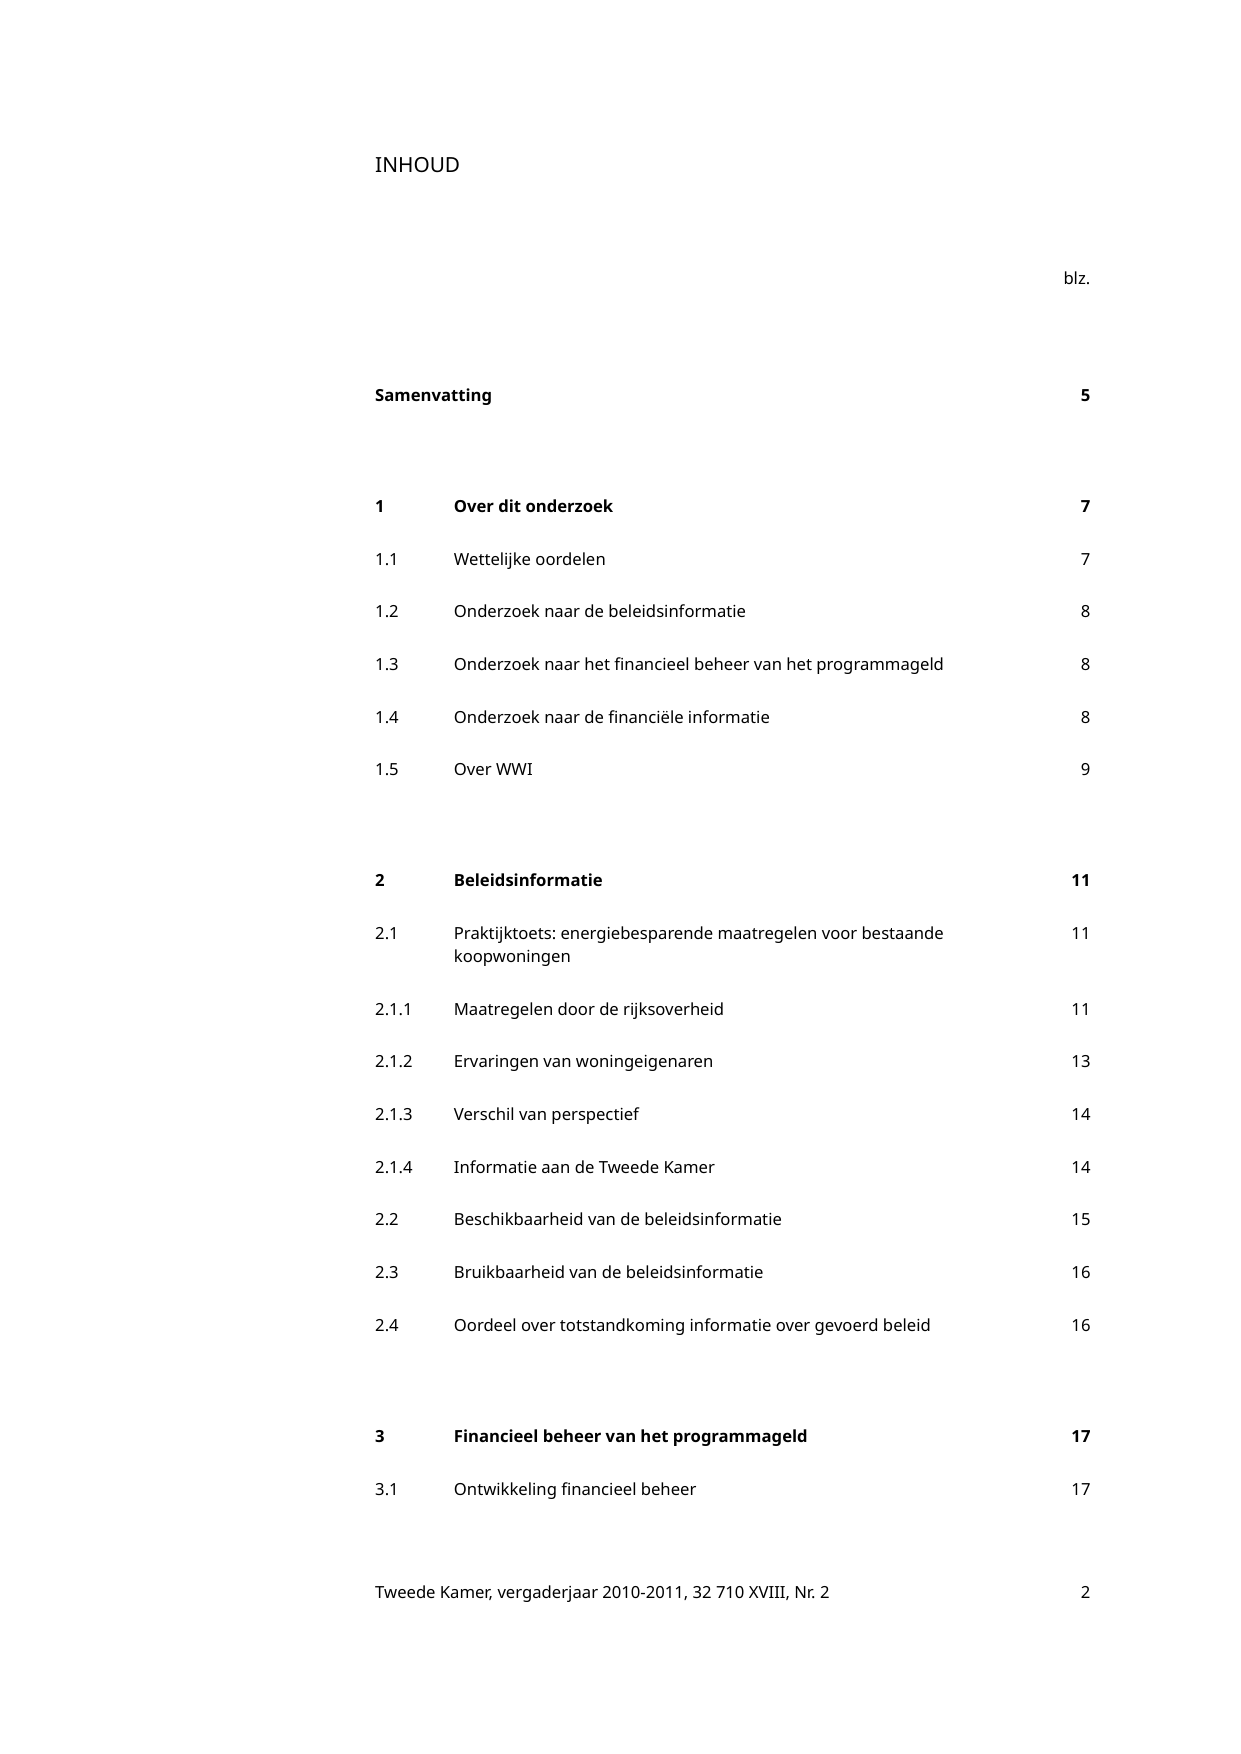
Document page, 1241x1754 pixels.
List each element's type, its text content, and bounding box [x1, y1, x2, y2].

table_cell 1.2 [375, 600, 454, 652]
table_cell 1.4 [375, 705, 454, 758]
table_cell [454, 325, 1026, 383]
table_cell 2.4 [375, 1314, 454, 1366]
table_cell 2.3 [375, 1261, 454, 1313]
table_cell Beleidsinformatie [454, 869, 1026, 922]
table_cell [375, 811, 454, 869]
table_cell 2.1.2 [375, 1050, 454, 1103]
table_cell Onderzoek naar het financieel beheer van het programmageld [454, 653, 1026, 705]
table_cell Oordeel over totstandkoming informatie over gevoerd beleid [454, 1314, 1026, 1366]
table_cell 15 [1026, 1208, 1090, 1261]
table_cell Verschil van perspectief [454, 1103, 1026, 1155]
table_cell 2.1.4 [375, 1155, 454, 1208]
table_cell 7 [1026, 494, 1090, 547]
table_cell 16 [1026, 1314, 1090, 1366]
table_header blz. [1026, 266, 1090, 325]
table_header [454, 266, 1026, 325]
table_cell 11 [1026, 869, 1090, 922]
table_cell Beschikbaarheid van de beleidsinformatie [454, 1208, 1026, 1261]
table_cell [375, 325, 454, 383]
table_cell 1.1 [375, 547, 454, 600]
table_cell [1026, 1366, 1090, 1424]
table_cell Financieel beheer van het programmageld [454, 1425, 1026, 1477]
table_cell 11 [1026, 922, 1090, 997]
table_cell 8 [1026, 600, 1090, 652]
table_cell Over dit onderzoek [454, 494, 1026, 547]
table_cell Informatie aan de Tweede Kamer [454, 1155, 1026, 1208]
table_cell Ontwikkeling financieel beheer [454, 1477, 1026, 1530]
table_cell Over WWI [454, 758, 1026, 811]
table_cell Onderzoek naar de beleidsinformatie [454, 600, 1026, 652]
table_cell [1026, 436, 1090, 494]
table_cell [454, 1366, 1026, 1424]
table_cell 16 [1026, 1261, 1090, 1313]
table_cell 1.3 [375, 653, 454, 705]
table_header [375, 266, 454, 325]
table_cell [1026, 325, 1090, 383]
table_cell Samenvatting [375, 383, 1026, 436]
table_cell 2 [375, 869, 454, 922]
table_cell 9 [1026, 758, 1090, 811]
table_cell 5 [1026, 383, 1090, 436]
table_cell Praktijktoets: energiebesparende maatregelen voor bestaande koopwoningen [454, 922, 1026, 997]
table_cell [375, 436, 1026, 494]
table_cell 14 [1026, 1103, 1090, 1155]
table_cell 8 [1026, 705, 1090, 758]
table_cell 2.1.1 [375, 997, 454, 1050]
subtitle INHOUD [375, 150, 1090, 178]
table_cell 14 [1026, 1155, 1090, 1208]
table_cell 3.1 [375, 1477, 454, 1530]
table_cell 11 [1026, 997, 1090, 1050]
table_cell [1026, 811, 1090, 869]
table_cell Bruikbaarheid van de beleidsinformatie [454, 1261, 1026, 1313]
table_cell 13 [1026, 1050, 1090, 1103]
table_cell 1 [375, 494, 454, 547]
table_cell 7 [1026, 547, 1090, 600]
table_cell Onderzoek naar de financiële informatie [454, 705, 1026, 758]
table_cell 17 [1026, 1425, 1090, 1477]
table_cell [375, 1366, 454, 1424]
table_cell 3 [375, 1425, 454, 1477]
table_cell [454, 811, 1026, 869]
table_cell 2.1.3 [375, 1103, 454, 1155]
table_cell 8 [1026, 653, 1090, 705]
table_cell Ervaringen van woningeigenaren [454, 1050, 1026, 1103]
table_cell Wettelijke oordelen [454, 547, 1026, 600]
table_cell 17 [1026, 1477, 1090, 1530]
table_cell 1.5 [375, 758, 454, 811]
table_cell 2.2 [375, 1208, 454, 1261]
table_cell 2.1 [375, 922, 454, 997]
table_cell Maatregelen door de rijksoverheid [454, 997, 1026, 1050]
